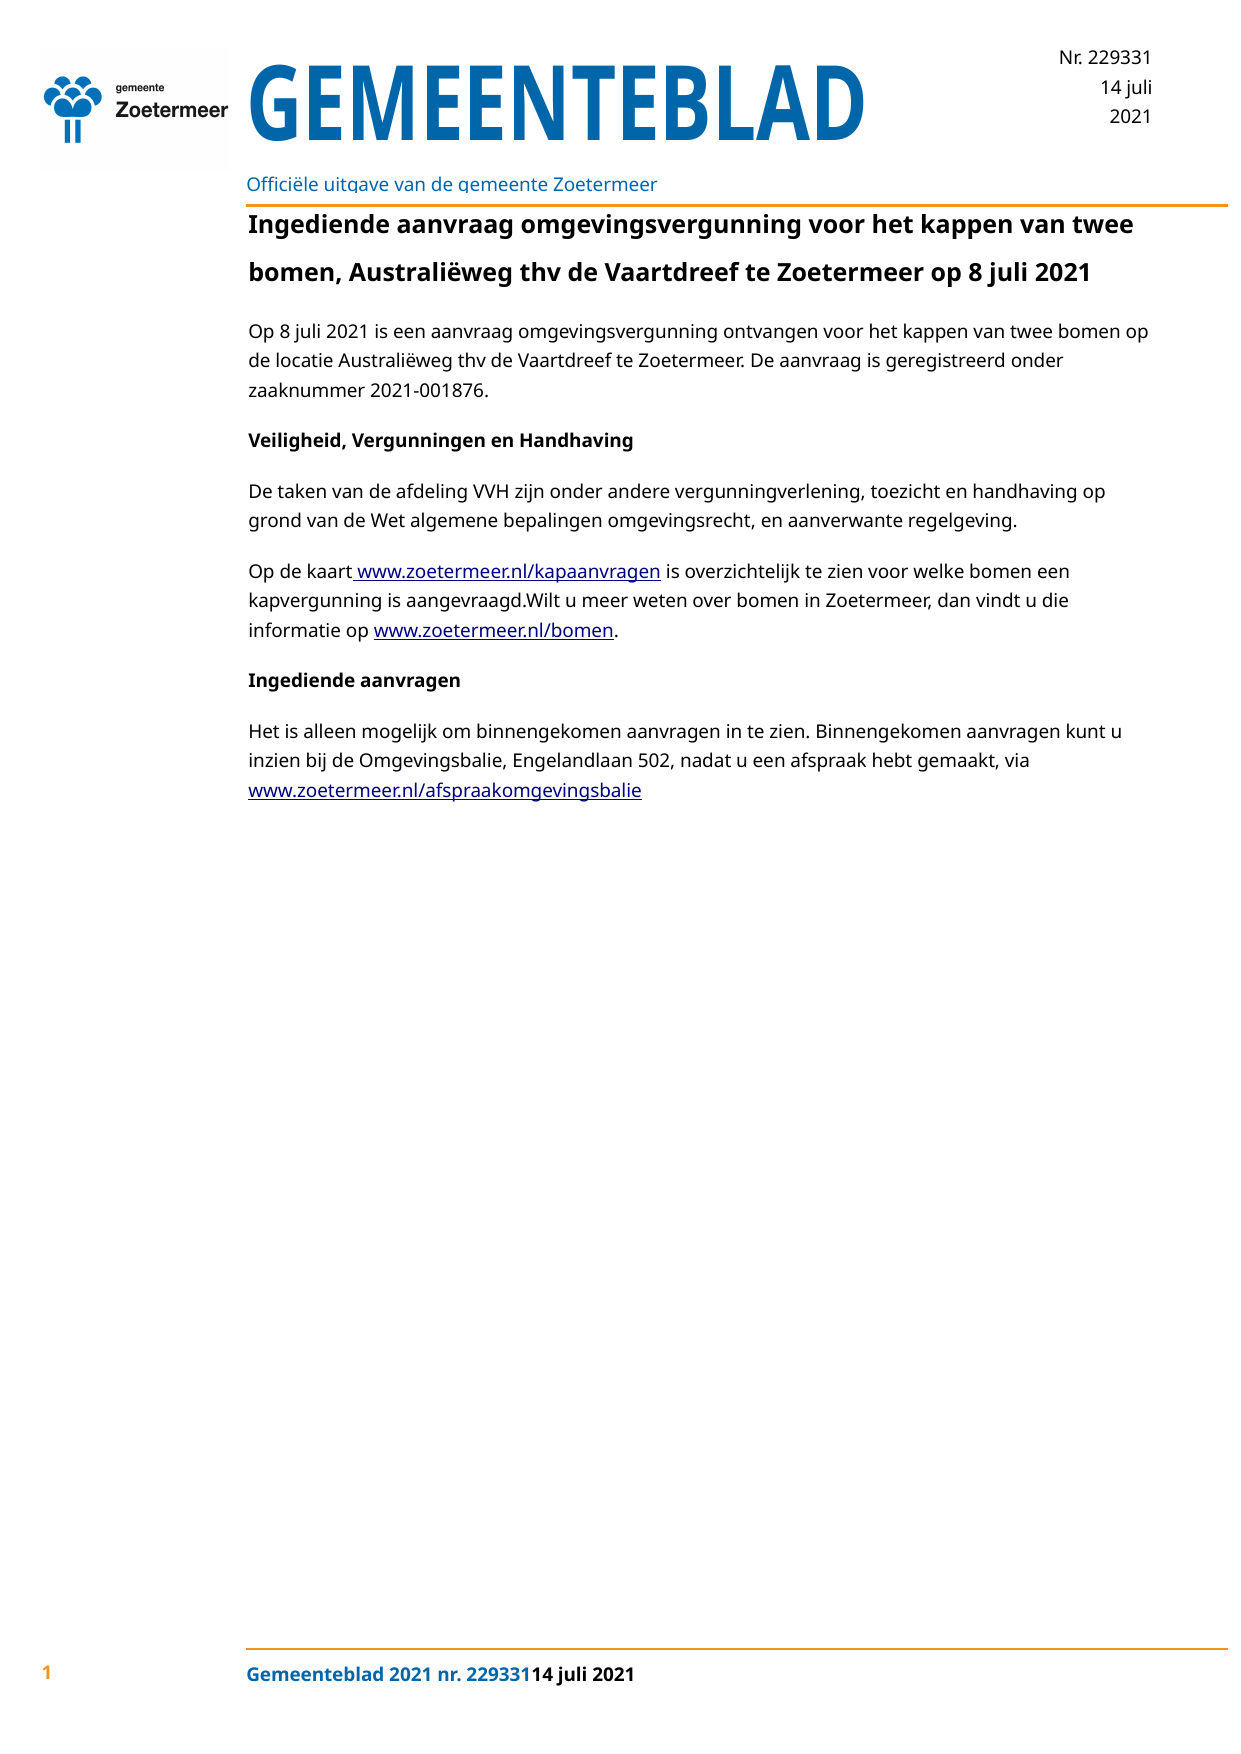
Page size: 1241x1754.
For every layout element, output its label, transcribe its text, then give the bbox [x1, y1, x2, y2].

picture [41, 47, 231, 172]
text Veiligheid, Vergunningen en Handhaving [248, 427, 1152, 453]
text Het is alleen mogelijk om binnengekomen aanvragen in te zien. Binnengekomen aanvragen kunt u inzien bij de Omgevingsbalie, Engelandlaan 502, nadat u een afspraak hebt gemaakt, via www.zoetermeer.nl/afspraakomgevingsbalie [248, 718, 1152, 803]
text Ingediende aanvraag omgevingsvergunning voor het kappen van twee bomen, Australiëweg thv de Vaartdreef te Zoetermeer op 8 juli 2021 [248, 207, 1152, 288]
text De taken van de afdeling VVH zijn onder andere vergunningverlening, toezicht en handhaving op grond van de Wet algemene bepalingen omgevingsrecht, en aanverwante regelgeving. [248, 478, 1152, 533]
text Ingediende aanvragen [248, 667, 1152, 693]
text Op de kaart www.zoetermeer.nl/kapaanvragen is overzichtelijk te zien voor welke bomen een kapvergunning is aangevraagd.Wilt u meer weten over bomen in Zoetermeer, dan vindt u die informatie op www.zoetermeer.nl/bomen. [248, 558, 1152, 643]
text Op 8 juli 2021 is een aanvraag omgevingsvergunning ontvangen voor het kappen van twee bomen op de locatie Australiëweg thv de Vaartdreef te Zoetermeer. De aanvraag is geregistreerd onder zaaknummer 2021-001876. [248, 318, 1152, 403]
